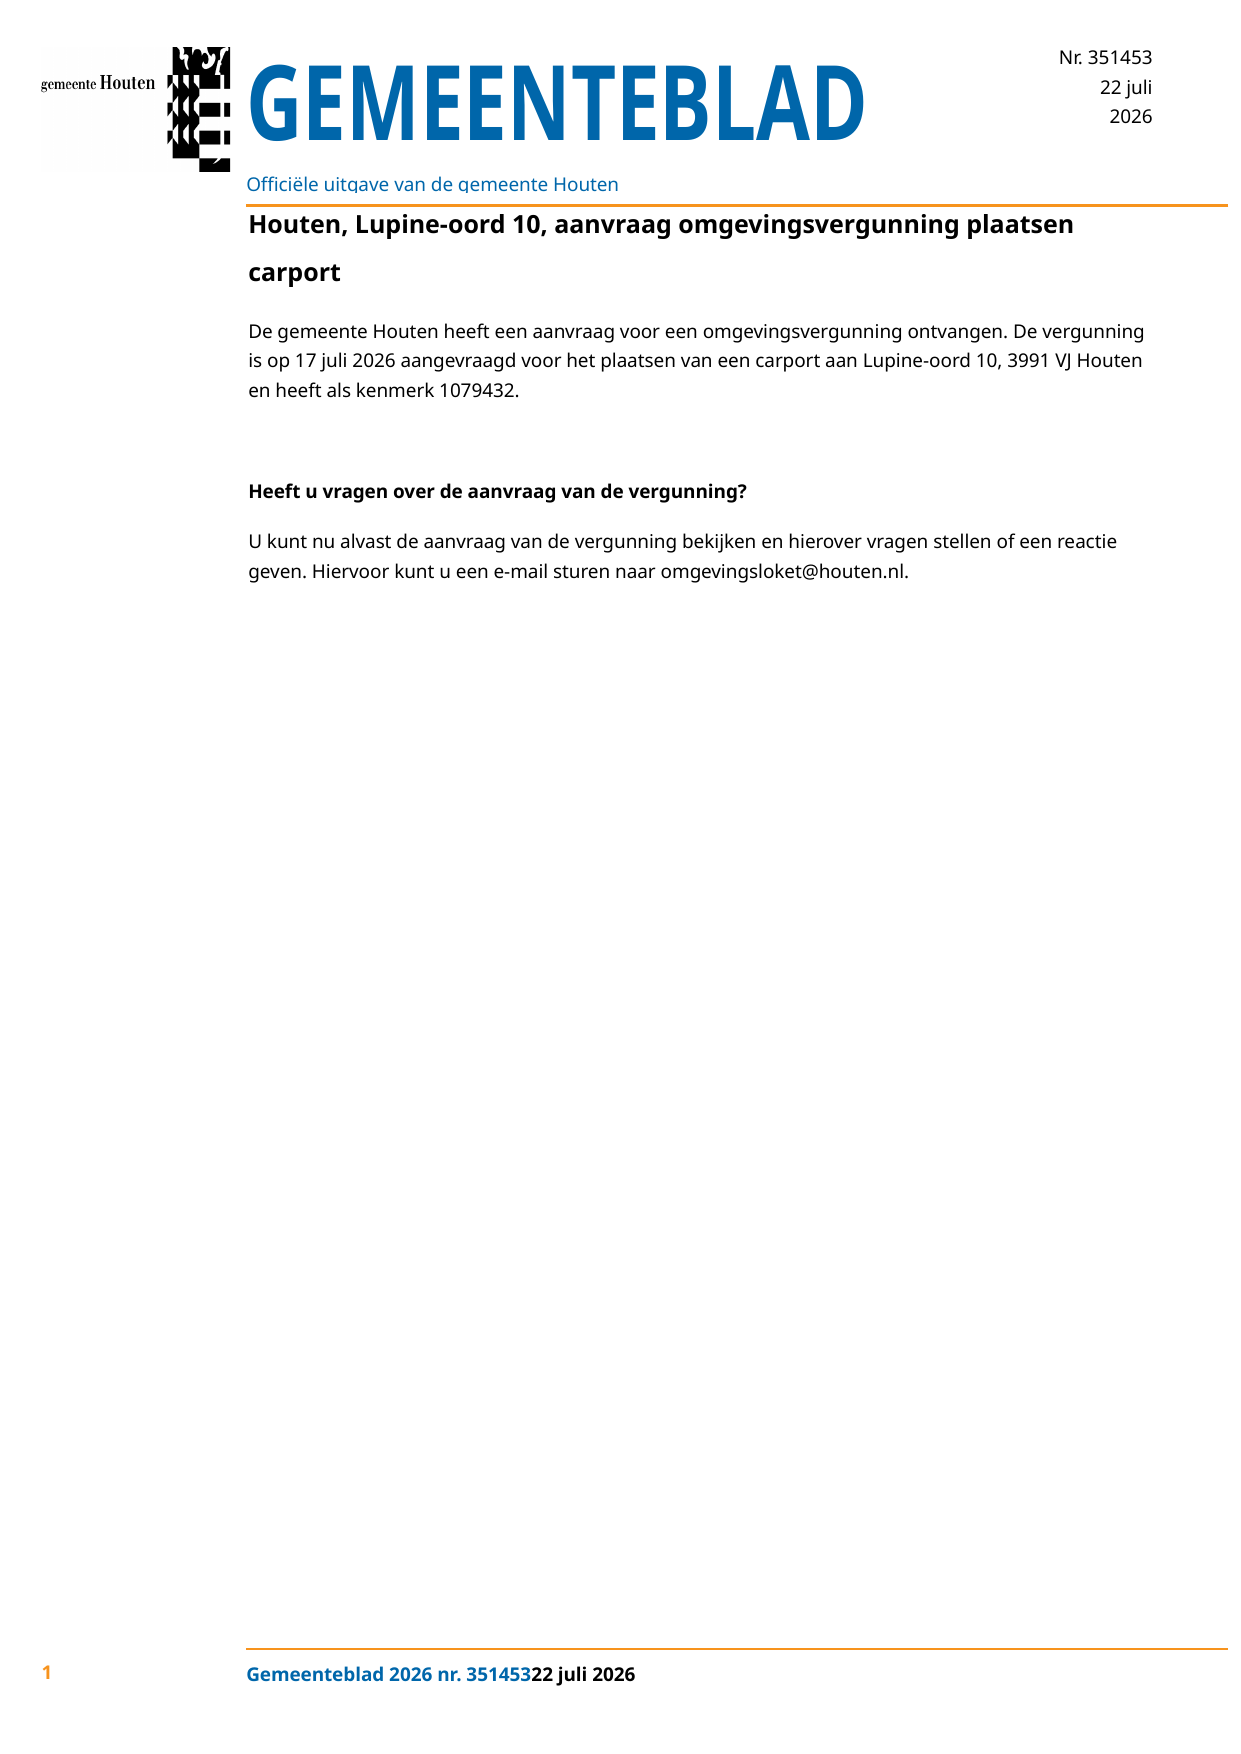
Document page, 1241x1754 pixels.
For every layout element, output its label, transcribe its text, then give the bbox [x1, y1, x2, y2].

text Houten, Lupine-oord 10, aanvraag omgevingsvergunning plaatsen carport [248, 207, 1152, 288]
text De gemeente Houten heeft een aanvraag voor een omgevingsvergunning ontvangen. De vergunning is op 17 juli 2026 aangevraagd voor het plaatsen van een carport aan Lupine-oord 10, 3991 VJ Houten en heeft als kenmerk 1079432. [248, 318, 1152, 403]
picture [41, 47, 231, 172]
text Heeft u vragen over de aanvraag van de vergunning? [248, 478, 1152, 504]
text U kunt nu alvast de aanvraag van de vergunning bekijken en hierover vragen stellen of een reactie geven. Hiervoor kunt u een e-mail sturen naar omgevingsloket@houten.nl. [248, 528, 1152, 584]
